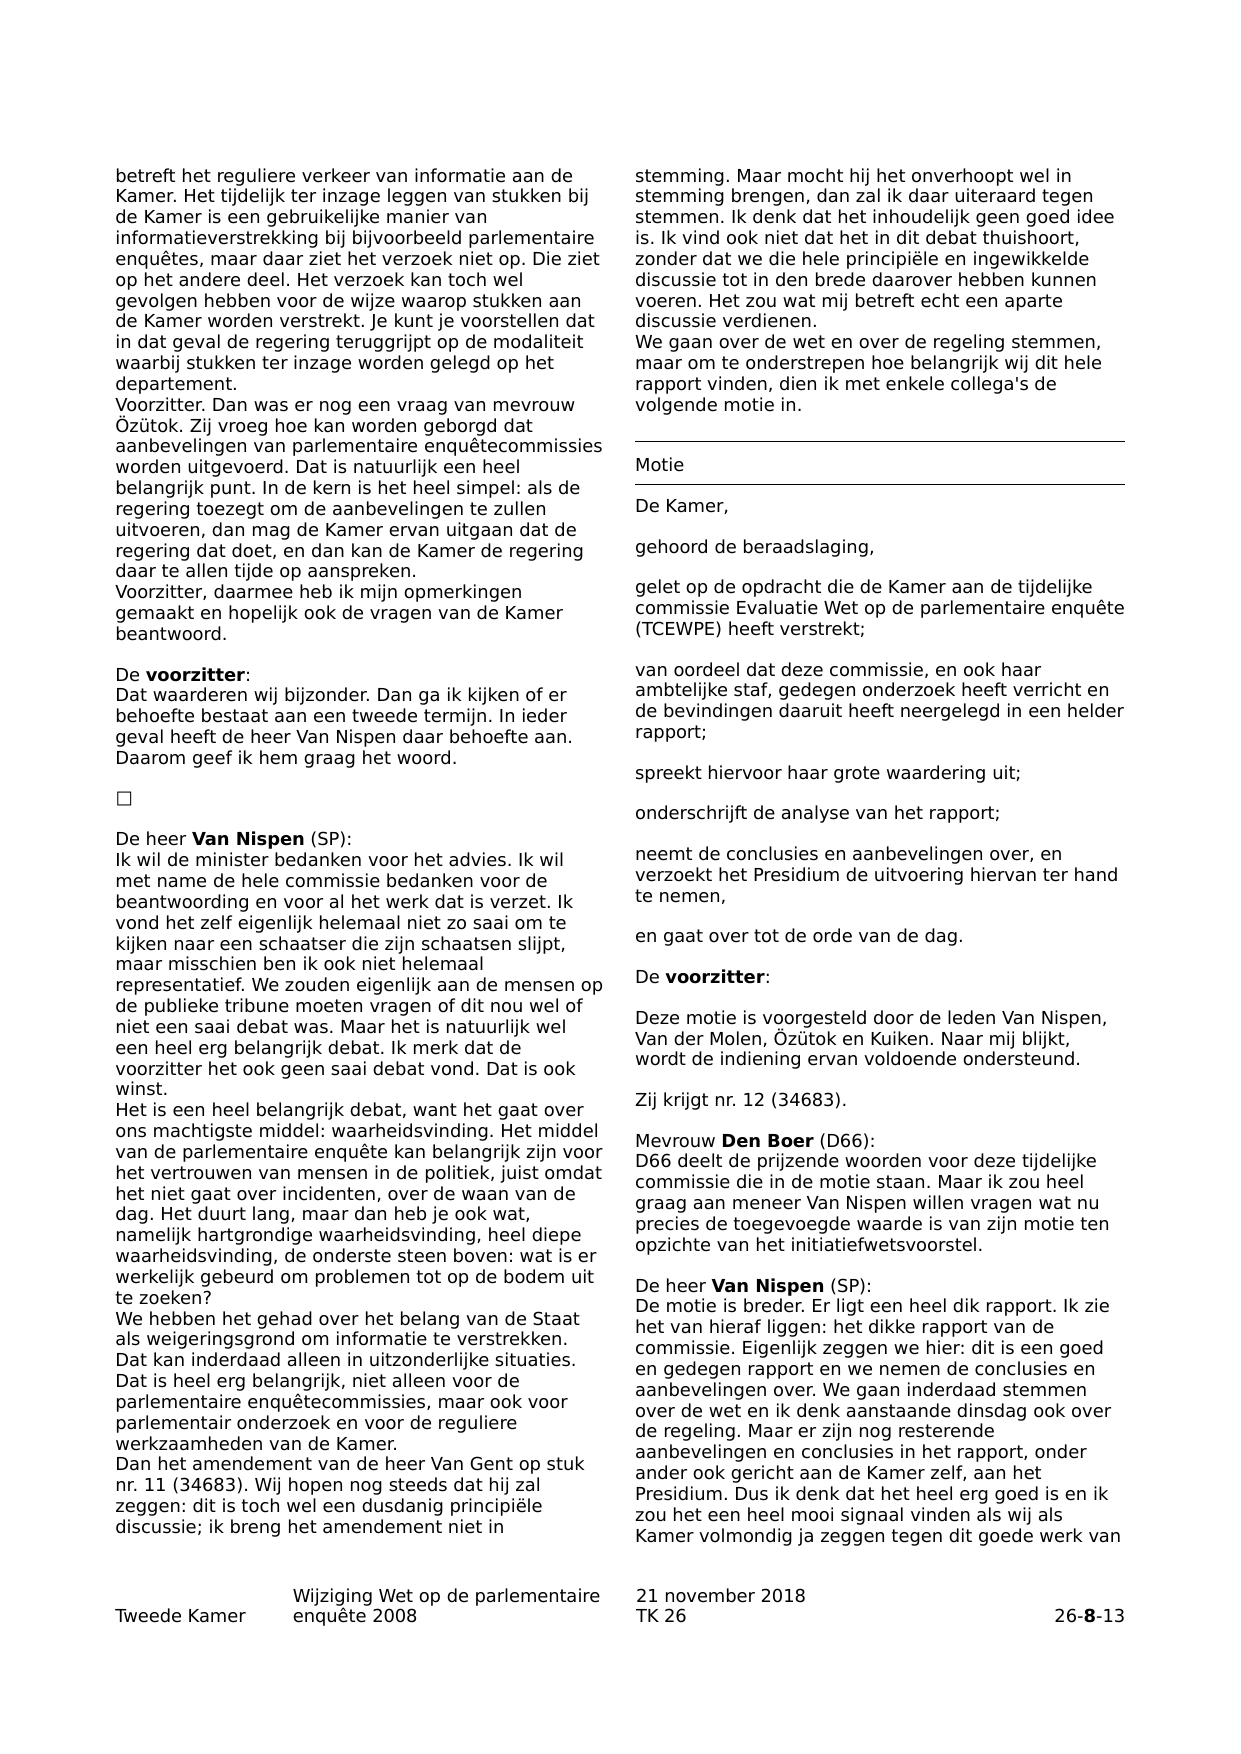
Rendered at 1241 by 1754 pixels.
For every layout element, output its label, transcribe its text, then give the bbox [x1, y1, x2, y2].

text onderschrijft de analyse van het rapport; [635, 803, 1125, 824]
text Mevrouw Den Boer (D66): [635, 1131, 1125, 1151]
text Dan het amendement van de heer Van Gent op stuk nr. 11 (34683). Wij hopen nog steeds dat hij zal zeggen: dit is toch wel een dusdanig principiële discussie; ik breng het amendement niet in [115, 1454, 605, 1537]
text Zij krijgt nr. 12 (34683). [635, 1090, 1125, 1111]
text gehoord de beraadslaging, [635, 537, 1125, 557]
text Voorzitter. Dan was er nog een vraag van mevrouw Özütok. Zij vroeg hoe kan worden geborgd dat aanbevelingen van parlementaire enquêtecommissies worden uitgevoerd. Dat is natuurlijk een heel belangrijk punt. In de kern is het heel simpel: als de regering toezegt om de aanbevelingen te zullen uitvoeren, dan mag de Kamer ervan uitgaan dat de regering dat doet, en dan kan de Kamer de regering daar te allen tijde op aanspreken. [115, 394, 605, 582]
text De voorzitter: [115, 664, 605, 685]
text De motie is breder. Er ligt een heel dik rapport. Ik zie het van hieraf liggen: het dikke rapport van de commissie. Eigenlijk zeggen we hier: dit is een goed en gedegen rapport en we nemen de conclusies en aanbevelingen over. We gaan inderdaad stemmen over de wet en ik denk aanstaande dinsdag ook over de regeling. Maar er zijn nog resterende aanbevelingen en conclusies in het rapport, onder ander ook gericht aan de Kamer zelf, aan het Presidium. Dus ik denk dat het heel erg goed is en ik zou het een heel mooi signaal vinden als wij als Kamer volmondig ja zeggen tegen dit goede werk van [635, 1296, 1125, 1546]
text Ik wil de minister bedanken voor het advies. Ik wil met name de hele commissie bedanken voor de beantwoording en voor al het werk dat is verzet. Ik vond het zelf eigenlijk helemaal niet zo saai om te kijken naar een schaatser die zijn schaatsen slijpt, maar misschien ben ik ook niet helemaal representatief. We zouden eigenlijk aan de mensen op de publieke tribune moeten vragen of dit nou wel of niet een saai debat was. Maar het is natuurlijk wel een heel erg belangrijk debat. Ik merk dat de voorzitter het ook geen saai debat vond. Dat is ook winst. [115, 850, 605, 1100]
text stemming. Maar mocht hij het onverhoopt wel in stemming brengen, dan zal ik daar uiteraard tegen stemmen. Ik denk dat het inhoudelijk geen goed idee is. Ik vind ook niet dat het in dit debat thuishoort, zonder dat we die hele principiële en ingewikkelde discussie tot in den brede daarover hebben kunnen voeren. Het zou wat mij betreft echt een aparte discussie verdienen. [635, 165, 1125, 332]
text Deze motie is voorgesteld door de leden Van Nispen, Van der Molen, Özütok en Kuiken. Naar mij blijkt, wordt de indiening ervan voldoende ondersteund. [635, 1008, 1125, 1070]
text We gaan over de wet en over de regeling stemmen, maar om te onderstrepen hoe belangrijk wij dit hele rapport vinden, dien ik met enkele collega's de volgende motie in. [635, 332, 1125, 415]
text betreft het reguliere verkeer van informatie aan de Kamer. Het tijdelijk ter inzage leggen van stukken bij de Kamer is een gebruikelijke manier van informatieverstrekking bij bijvoorbeeld parlementaire enquêtes, maar daar ziet het verzoek niet op. Die ziet op het andere deel. Het verzoek kan toch wel gevolgen hebben voor de wijze waarop stukken aan de Kamer worden verstrekt. Je kunt je voorstellen dat in dat geval de regering teruggrijpt op de modaliteit waarbij stukken ter inzage worden gelegd op het departement. [115, 165, 605, 394]
text gelet op de opdracht die de Kamer aan de tijdelijke commissie Evaluatie Wet op de parlementaire enquête (TCEWPE) heeft verstrekt; [635, 577, 1125, 639]
text Het is een heel belangrijk debat, want het gaat over ons machtigste middel: waarheidsvinding. Het middel van de parlementaire enquête kan belangrijk zijn voor het vertrouwen van mensen in de politiek, juist omdat het niet gaat over incidenten, over de waan van de dag. Het duurt lang, maar dan heb je ook wat, namelijk hartgrondige waarheidsvinding, heel diepe waarheidsvinding, de onderste steen boven: wat is er werkelijk gebeurd om problemen tot op de bodem uit te zoeken? [115, 1100, 605, 1308]
text De Kamer, [635, 496, 1125, 517]
text van oordeel dat deze commissie, en ook haar ambtelijke staf, gedegen onderzoek heeft verricht en de bevindingen daaruit heeft neergelegd in een helder rapport; [635, 659, 1125, 742]
text en gaat over tot de orde van de dag. [635, 926, 1125, 947]
text Motie [635, 455, 1125, 476]
text We hebben het gehad over het belang van de Staat als weigeringsgrond om informatie te verstrekken. Dat kan inderdaad alleen in uitzonderlijke situaties. Dat is heel erg belangrijk, niet alleen voor de parlementaire enquêtecommissies, maar ook voor parlementair onderzoek en voor de reguliere werkzaamheden van de Kamer. [115, 1308, 605, 1454]
text Voorzitter, daarmee heb ik mijn opmerkingen gemaakt en hopelijk ook de vragen van de Kamer beantwoord. [115, 582, 605, 644]
text D66 deelt de prijzende woorden voor deze tijdelijke commissie die in de motie staan. Maar ik zou heel graag aan meneer Van Nispen willen vragen wat nu precies de toegevoegde waarde is van zijn motie ten opzichte van het initiatiefwetsvoorstel. [635, 1151, 1125, 1255]
text neemt de conclusies en aanbevelingen over, en verzoekt het Presidium de uitvoering hiervan ter hand te nemen, [635, 844, 1125, 906]
text De voorzitter: [635, 967, 1125, 988]
text ⬜ [115, 788, 605, 809]
text spreekt hiervoor haar grote waardering uit; [635, 762, 1125, 783]
text Dat waarderen wij bijzonder. Dan ga ik kijken of er behoefte bestaat aan een tweede termijn. In ieder geval heeft de heer Van Nispen daar behoefte aan. Daarom geef ik hem graag het woord. [115, 685, 605, 768]
text De heer Van Nispen (SP): [635, 1275, 1125, 1296]
text De heer Van Nispen (SP): [115, 829, 605, 850]
